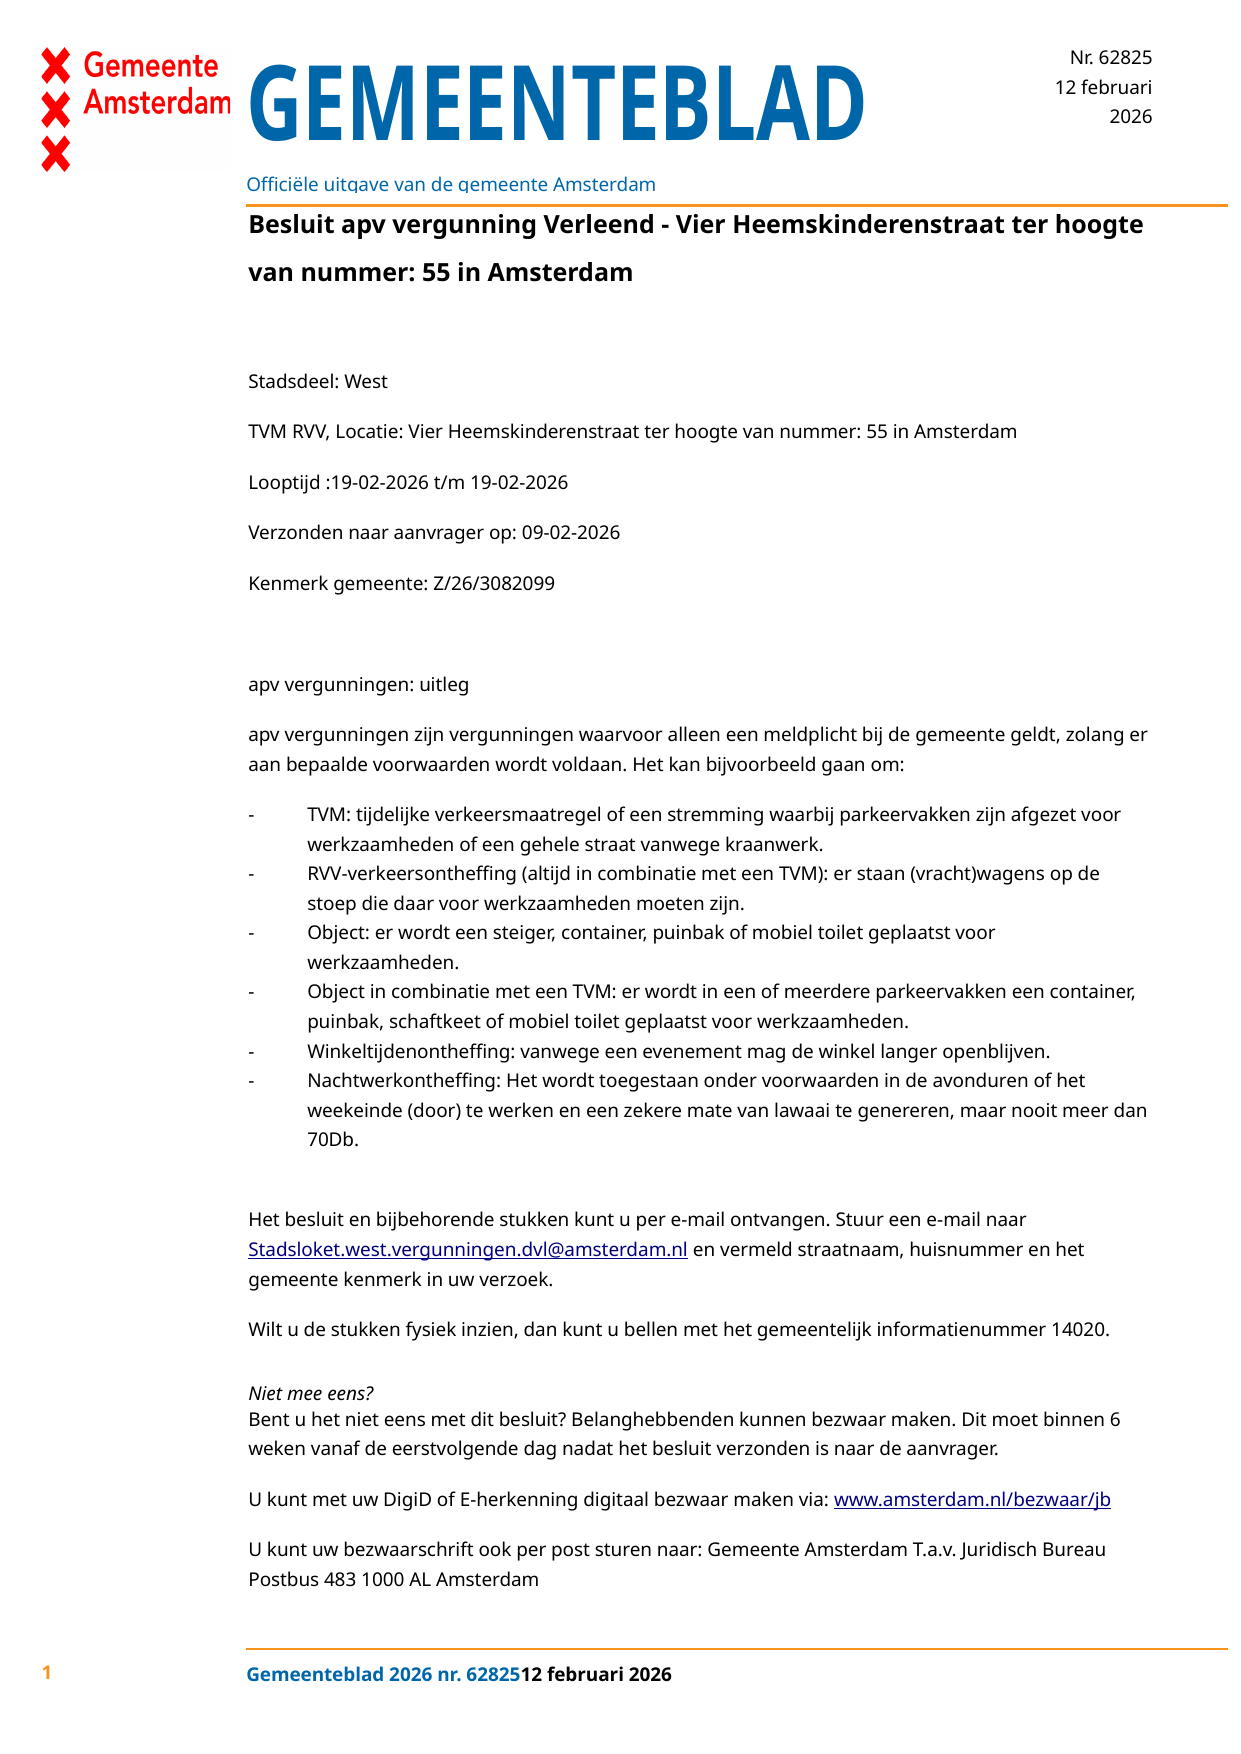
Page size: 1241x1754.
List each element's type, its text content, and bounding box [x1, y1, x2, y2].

text TVM RVV, Locatie: Vier Heemskinderenstraat ter hoogte van nummer: 55 in Amsterdam [248, 419, 1152, 444]
list Nachtwerkontheffing: Het wordt toegestaan onder voorwaarden in de avonduren of het weekeinde (door) te werken en een zekere mate van lawaai te genereren, maar nooit meer dan 70Db. [248, 1067, 1152, 1152]
text Besluit apv vergunning Verleend - Vier Heemskinderenstraat ter hoogte van nummer: 55 in Amsterdam [248, 207, 1152, 288]
text Wilt u de stukken fysiek inzien, dan kunt u bellen met het gemeentelijk informatienummer 14020. [248, 1316, 1152, 1342]
text Looptijd :19-02-2026 t/m 19-02-2026 [248, 469, 1152, 495]
picture [41, 47, 231, 172]
text Stadsdeel: West [248, 368, 1152, 394]
text Niet mee eens? [248, 1380, 1152, 1406]
list RVV-verkeersontheffing (altijd in combinatie met een TVM): er staan (vracht)wagens op de stoep die daar voor werkzaamheden moeten zijn. [248, 860, 1152, 916]
list Object: er wordt een steiger, container, puinbak of mobiel toilet geplaatst voor werkzaamheden. [248, 919, 1152, 975]
text U kunt uw bezwaarschrift ook per post sturen naar: Gemeente Amsterdam T.a.v. Juridisch Bureau Postbus 483 1000 AL Amsterdam [248, 1536, 1152, 1592]
list TVM: tijdelijke verkeersmaatregel of een stremming waarbij parkeervakken zijn afgezet voor werkzaamheden of een gehele straat vanwege kraanwerk. [248, 801, 1152, 857]
text apv vergunningen zijn vergunningen waarvoor alleen een meldplicht bij de gemeente geldt, zolang er aan bepaalde voorwaarden wordt voldaan. Het kan bijvoorbeeld gaan om: [248, 721, 1152, 777]
text Kenmerk gemeente: Z/26/3082099 [248, 570, 1152, 596]
text Het besluit en bijbehorende stukken kunt u per e-mail ontvangen. Stuur een e-mail naar Stadsloket.west.vergunningen.dvl@amsterdam.nl en vermeld straatnaam, huisnummer en het gemeente kenmerk in uw verzoek. [248, 1207, 1152, 1292]
text Bent u het niet eens met dit besluit? Belanghebbenden kunnen bezwaar maken. Dit moet binnen 6 weken vanaf de eerstvolgende dag nadat het besluit verzonden is naar de aanvrager. [248, 1406, 1152, 1461]
list Winkeltijdenontheffing: vanwege een evenement mag de winkel langer openblijven. [248, 1038, 1152, 1064]
text U kunt met uw DigiD of E-herkenning digitaal bezwaar maken via: www.amsterdam.nl/bezwaar/jb [248, 1486, 1152, 1512]
text apv vergunningen: uitleg [248, 671, 1152, 697]
list Object in combinatie met een TVM: er wordt in een of meerdere parkeervakken een container, puinbak, schaftkeet of mobiel toilet geplaatst voor werkzaamheden. [248, 979, 1152, 1034]
text Verzonden naar aanvrager op: 09-02-2026 [248, 519, 1152, 545]
